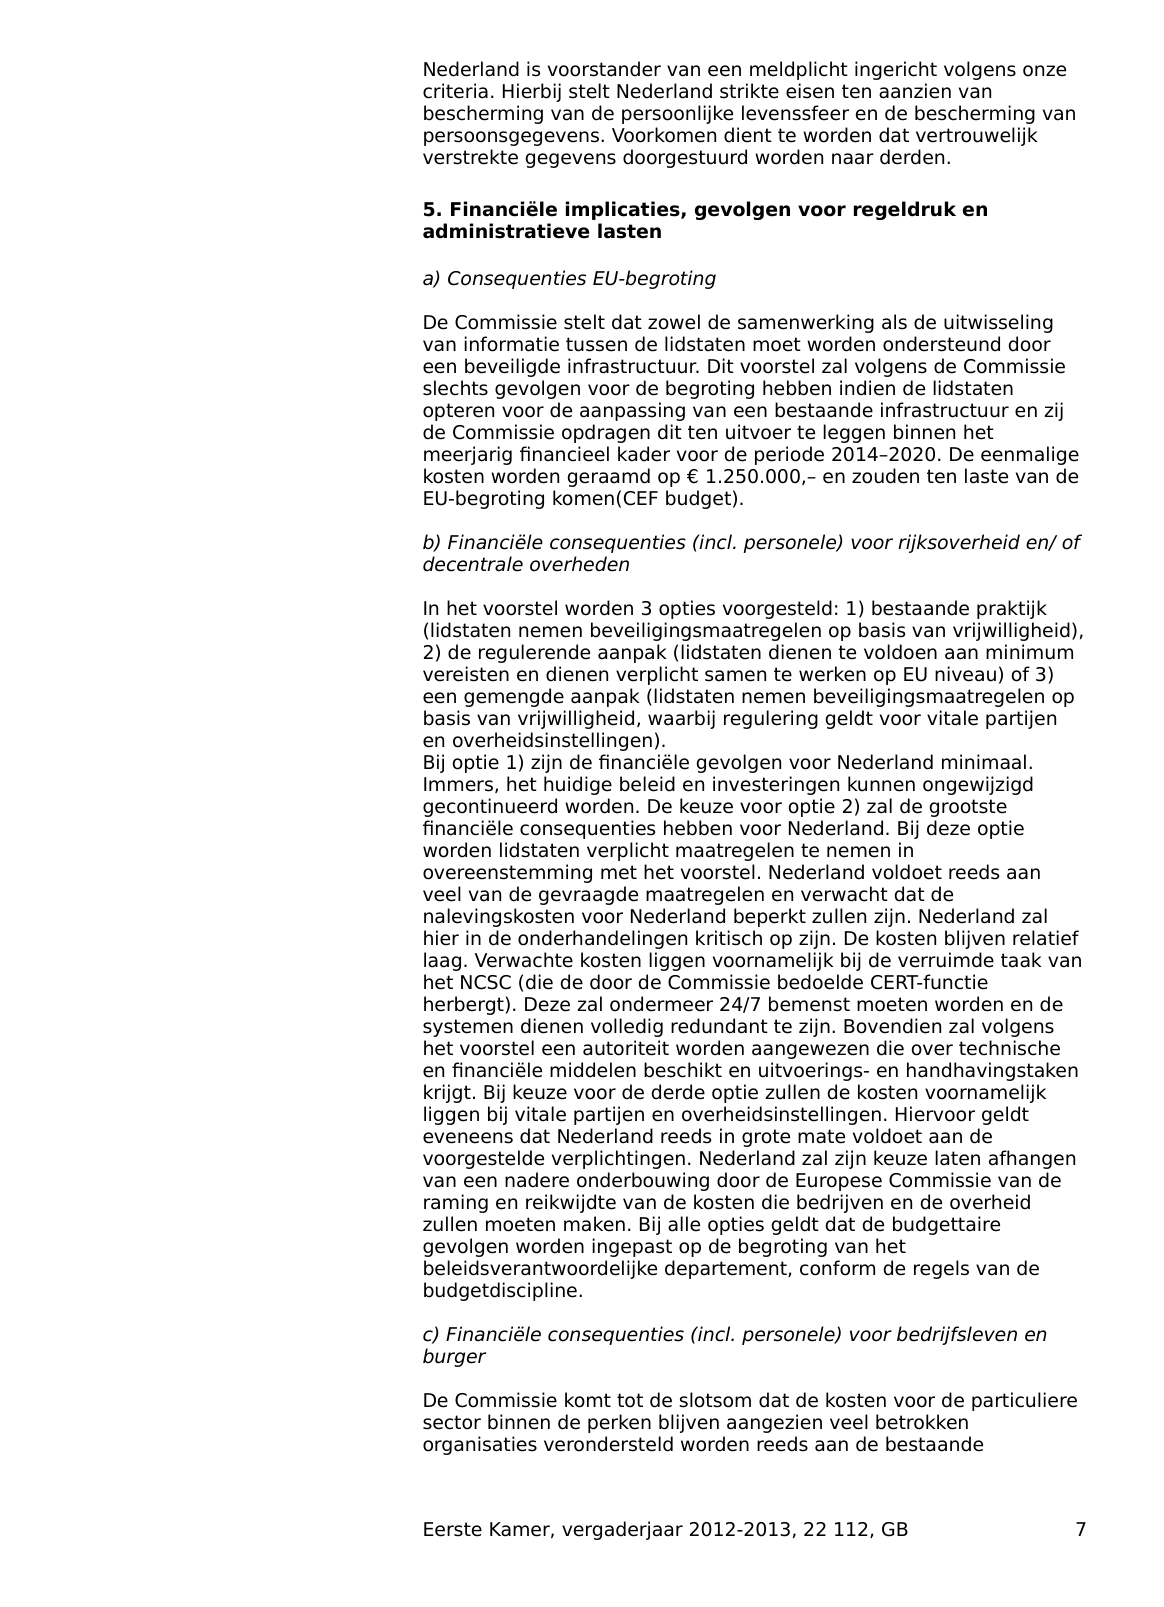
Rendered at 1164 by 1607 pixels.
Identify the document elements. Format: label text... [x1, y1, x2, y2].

text De Commissie stelt dat zowel de samenwerking als de uitwisseling van informatie tussen de lidstaten moet worden ondersteund door een beveiligde infrastructuur. Dit voorstel zal volgens de Commissie slechts gevolgen voor de begroting hebben indien de lidstaten opteren voor de aanpassing van een bestaande infrastructuur en zij de Commissie opdragen dit ten uitvoer te leggen binnen het meerjarig financieel kader voor de periode 2014–2020. De eenmalige kosten worden geraamd op € 1.250.000,– en zouden ten laste van de EU-begroting komen(CEF budget). [422, 312, 1087, 510]
text In het voorstel worden 3 opties voorgesteld: 1) bestaande praktijk (lidstaten nemen beveiligingsmaatregelen op basis van vrijwilligheid), 2) de regulerende aanpak (lidstaten dienen te voldoen aan minimum vereisten en dienen verplicht samen te werken op EU niveau) of 3) een gemengde aanpak (lidstaten nemen beveiligingsmaatregelen op basis van vrijwilligheid, waarbij regulering geldt voor vitale partijen en overheidsinstellingen). [422, 598, 1087, 752]
text De Commissie komt tot de slotsom dat de kosten voor de particuliere sector binnen de perken blijven aangezien veel betrokken organisaties verondersteld worden reeds aan de bestaande [422, 1390, 1087, 1456]
subtitle a) Consequenties EU-begroting [422, 268, 1087, 290]
subtitle b) Financiële consequenties (incl. personele) voor rijksoverheid en/ of decentrale overheden [422, 532, 1087, 576]
subtitle 5. Financiële implicaties, gevolgen voor regeldruk en administratieve lasten [422, 199, 1087, 243]
text Nederland is voorstander van een meldplicht ingericht volgens onze criteria. Hierbij stelt Nederland strikte eisen ten aanzien van bescherming van de persoonlijke levenssfeer en de bescherming van persoonsgegevens. Voorkomen dient te worden dat vertrouwelijk verstrekte gegevens doorgestuurd worden naar derden. [422, 59, 1087, 169]
subtitle c) Financiële consequenties (incl. personele) voor bedrijfsleven en burger [422, 1324, 1087, 1368]
text Bij optie 1) zijn de financiële gevolgen voor Nederland minimaal. Immers, het huidige beleid en investeringen kunnen ongewijzigd gecontinueerd worden. De keuze voor optie 2) zal de grootste financiële consequenties hebben voor Nederland. Bij deze optie worden lidstaten verplicht maatregelen te nemen in overeenstemming met het voorstel. Nederland voldoet reeds aan veel van de gevraagde maatregelen en verwacht dat de nalevingskosten voor Nederland beperkt zullen zijn. Nederland zal hier in de onderhandelingen kritisch op zijn. De kosten blijven relatief laag. Verwachte kosten liggen voornamelijk bij de verruimde taak van het NCSC (die de door de Commissie bedoelde CERT-functie herbergt). Deze zal ondermeer 24/7 bemenst moeten worden en de systemen dienen volledig redundant te zijn. Bovendien zal volgens het voorstel een autoriteit worden aangewezen die over technische en financiële middelen beschikt en uitvoerings- en handhavingstaken krijgt. Bij keuze voor de derde optie zullen de kosten voornamelijk liggen bij vitale partijen en overheidsinstellingen. Hiervoor geldt eveneens dat Nederland reeds in grote mate voldoet aan de voorgestelde verplichtingen. Nederland zal zijn keuze laten afhangen van een nadere onderbouwing door de Europese Commissie van de raming en reikwijdte van de kosten die bedrijven en de overheid zullen moeten maken. Bij alle opties geldt dat de budgettaire gevolgen worden ingepast op de begroting van het beleidsverantwoordelijke departement, conform de regels van de budgetdiscipline. [422, 752, 1087, 1302]
